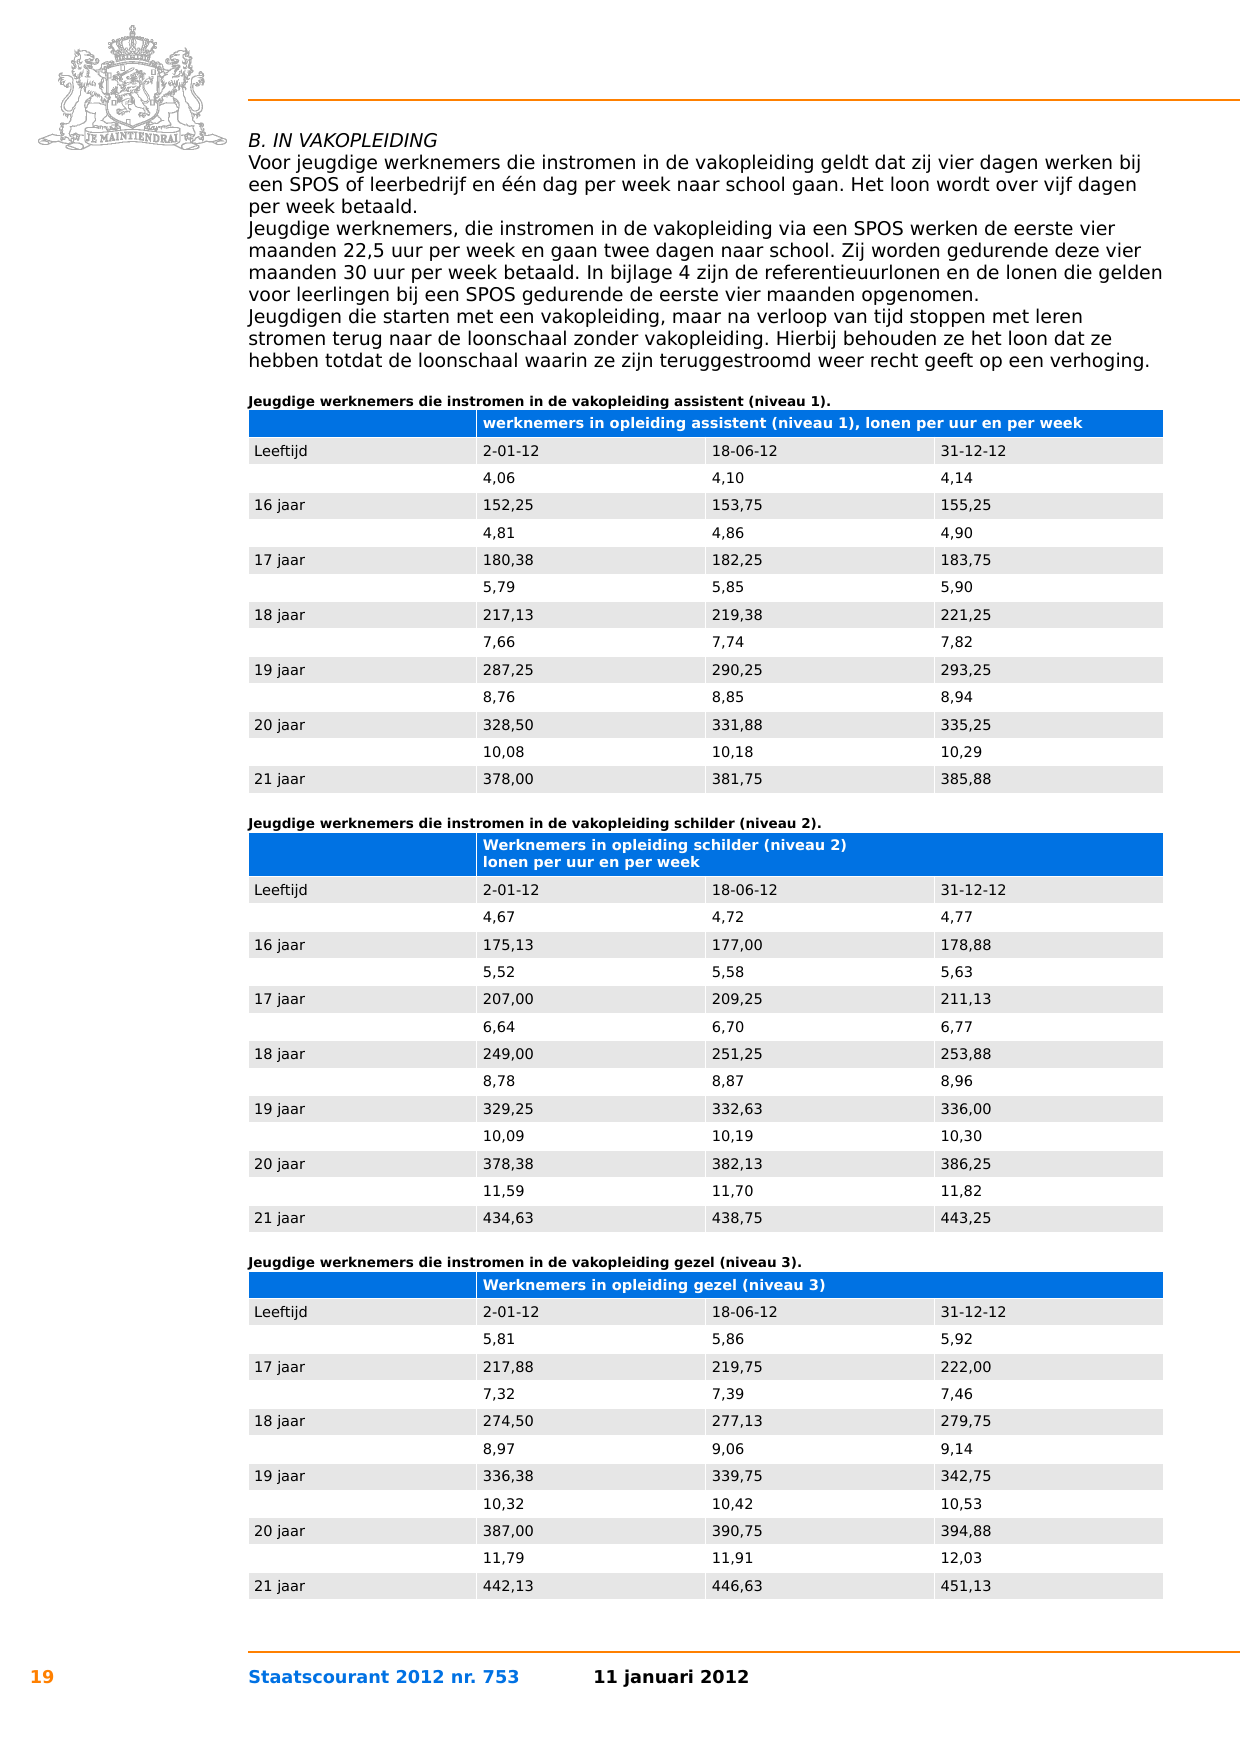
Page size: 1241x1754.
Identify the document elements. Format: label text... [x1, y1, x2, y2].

table_cell 339,75 [706, 1464, 934, 1490]
table_cell [249, 1178, 476, 1204]
table_cell 2-01-12 [477, 1299, 705, 1325]
table_cell [249, 1272, 476, 1298]
table_cell 10,42 [706, 1491, 934, 1517]
table_cell 4,06 [477, 465, 705, 491]
table_cell 293,25 [935, 657, 1163, 683]
table_cell 251,25 [706, 1041, 934, 1068]
table_cell 331,88 [706, 712, 934, 738]
table_cell 8,94 [935, 684, 1163, 711]
table_cell 4,81 [477, 520, 705, 546]
table_cell 249,00 [477, 1041, 705, 1068]
table_cell 8,85 [706, 684, 934, 711]
table_cell 152,25 [477, 493, 705, 519]
table_cell [249, 520, 476, 546]
table_cell 16 jaar [249, 932, 476, 958]
table_cell 332,63 [706, 1096, 934, 1122]
table_cell 438,75 [706, 1206, 934, 1232]
table_cell 6,64 [477, 1014, 705, 1040]
table_cell 20 jaar [249, 1151, 476, 1177]
table_cell [249, 684, 476, 711]
table_cell 19 jaar [249, 657, 476, 683]
table_cell [249, 465, 476, 491]
table_cell 4,77 [935, 904, 1163, 931]
table_cell 7,82 [935, 630, 1163, 656]
table_cell 10,30 [935, 1124, 1163, 1150]
table_cell 31-12-12 [935, 877, 1163, 903]
table_cell 155,25 [935, 493, 1163, 519]
table_cell 20 jaar [249, 1518, 476, 1544]
table_cell 219,75 [706, 1354, 934, 1380]
table_cell 10,08 [477, 739, 705, 765]
table_cell 5,63 [935, 959, 1163, 985]
table_cell [249, 833, 476, 876]
table_cell Leeftijd [249, 877, 476, 903]
table_cell 31-12-12 [935, 1299, 1163, 1325]
table_cell 175,13 [477, 932, 705, 958]
table_cell 5,52 [477, 959, 705, 985]
table_cell 5,92 [935, 1326, 1163, 1353]
table_cell 217,88 [477, 1354, 705, 1380]
table_cell 378,38 [477, 1151, 705, 1177]
table_cell 446,63 [706, 1573, 934, 1599]
table_cell 182,25 [706, 547, 934, 574]
table_cell 18-06-12 [706, 1299, 934, 1325]
table_cell 10,19 [706, 1124, 934, 1150]
table_cell 11,79 [477, 1546, 705, 1572]
table_cell 329,25 [477, 1096, 705, 1122]
table_cell 9,06 [706, 1436, 934, 1462]
table_cell 5,81 [477, 1326, 705, 1353]
table_cell [249, 1491, 476, 1517]
table_cell 221,25 [935, 602, 1163, 628]
table_cell 443,25 [935, 1206, 1163, 1232]
table_cell 10,32 [477, 1491, 705, 1517]
table_cell 20 jaar [249, 712, 476, 738]
table_cell 183,75 [935, 547, 1163, 574]
table_cell 10,53 [935, 1491, 1163, 1517]
table_cell 17 jaar [249, 1354, 476, 1380]
table_cell 178,88 [935, 932, 1163, 958]
table_cell 18-06-12 [706, 438, 934, 464]
table_cell 8,97 [477, 1436, 705, 1462]
table_cell 19 jaar [249, 1464, 476, 1490]
table_cell 10,18 [706, 739, 934, 765]
table_cell [249, 1546, 476, 1572]
table_cell 381,75 [706, 766, 934, 793]
table_cell werknemers in opleiding assistent (niveau 1), lonen per uur en per week [477, 410, 1163, 437]
table_cell 385,88 [935, 766, 1163, 793]
table_cell 290,25 [706, 657, 934, 683]
table_cell 222,00 [935, 1354, 1163, 1380]
table_cell 10,29 [935, 739, 1163, 765]
table_cell 18 jaar [249, 602, 476, 628]
table_cell [249, 739, 476, 765]
table_cell 2-01-12 [477, 438, 705, 464]
table_cell [249, 1069, 476, 1095]
table_cell 18-06-12 [706, 877, 934, 903]
table_cell 4,72 [706, 904, 934, 931]
table_cell 12,03 [935, 1546, 1163, 1572]
table_cell 336,38 [477, 1464, 705, 1490]
table_cell 209,25 [706, 986, 934, 1013]
table_cell [249, 410, 476, 437]
table_cell 5,58 [706, 959, 934, 985]
text Jeugdigen die starten met een vakopleiding, maar na verloop van tijd stoppen met leren stromen terug naar de loonschaal zonder vakopleiding. Hierbij behouden ze het loon dat ze hebben totdat de loonschaal waarin ze zijn teruggestroomd weer recht geeft op een verhoging. [248, 306, 1163, 372]
table_cell 5,79 [477, 575, 705, 601]
table_cell 7,46 [935, 1381, 1163, 1408]
table_header Jeugdige werknemers die instromen in de vakopleiding assistent (niveau 1). [248, 394, 1163, 409]
table_cell 8,76 [477, 684, 705, 711]
table_cell 177,00 [706, 932, 934, 958]
table_cell 5,85 [706, 575, 934, 601]
table_cell 4,90 [935, 520, 1163, 546]
table_cell 8,87 [706, 1069, 934, 1095]
table_cell 11,91 [706, 1546, 934, 1572]
table_cell 7,66 [477, 630, 705, 656]
table_cell 17 jaar [249, 986, 476, 1013]
table_cell 378,00 [477, 766, 705, 793]
text Jeugdige werknemers, die instromen in de vakopleiding via een SPOS werken de eerste vier maanden 22,5 uur per week en gaan twee dagen naar school. Zij worden gedurende deze vier maanden 30 uur per week betaald. In bijlage 4 zijn de referentieuurlonen en de lonen die gelden voor leerlingen bij een SPOS gedurende de eerste vier maanden opgenomen. [248, 218, 1163, 306]
table_cell [249, 1124, 476, 1150]
table_cell 219,38 [706, 602, 934, 628]
table_cell 11,70 [706, 1178, 934, 1204]
table_cell Leeftijd [249, 438, 476, 464]
table_cell Werknemers in opleiding gezel (niveau 3) [477, 1272, 1163, 1298]
table_cell 434,63 [477, 1206, 705, 1232]
text Voor jeugdige werknemers die instromen in de vakopleiding geldt dat zij vier dagen werken bij een SPOS of leerbedrijf en één dag per week naar school gaan. Het loon wordt over vijf dagen per week betaald. [248, 152, 1163, 218]
table_cell 253,88 [935, 1041, 1163, 1068]
table_cell 274,50 [477, 1409, 705, 1435]
table_cell 287,25 [477, 657, 705, 683]
table_cell 31-12-12 [935, 438, 1163, 464]
table_cell [249, 1436, 476, 1462]
table_cell 153,75 [706, 493, 934, 519]
table_cell 7,74 [706, 630, 934, 656]
table_cell 4,86 [706, 520, 934, 546]
table_header Jeugdige werknemers die instromen in de vakopleiding schilder (niveau 2). [248, 816, 1163, 831]
table_cell 335,25 [935, 712, 1163, 738]
table_cell 342,75 [935, 1464, 1163, 1490]
table_cell 451,13 [935, 1573, 1163, 1599]
table_cell 21 jaar [249, 766, 476, 793]
table_cell Werknemers in opleiding schilder (niveau 2) lonen per uur en per week [477, 833, 1163, 876]
table_cell 5,90 [935, 575, 1163, 601]
table_cell 2-01-12 [477, 877, 705, 903]
table_cell 7,32 [477, 1381, 705, 1408]
table_cell Leeftijd [249, 1299, 476, 1325]
table_cell 4,14 [935, 465, 1163, 491]
table_cell 279,75 [935, 1409, 1163, 1435]
table_cell 5,86 [706, 1326, 934, 1353]
table_cell 328,50 [477, 712, 705, 738]
table_cell 7,39 [706, 1381, 934, 1408]
table_cell [249, 959, 476, 985]
table_cell 180,38 [477, 547, 705, 574]
table_cell 8,96 [935, 1069, 1163, 1095]
table_cell 382,13 [706, 1151, 934, 1177]
table_cell 16 jaar [249, 493, 476, 519]
table_cell 390,75 [706, 1518, 934, 1544]
subtitle B. IN VAKOPLEIDING [248, 130, 1163, 152]
table_cell 207,00 [477, 986, 705, 1013]
table_cell 442,13 [477, 1573, 705, 1599]
table_cell 11,59 [477, 1178, 705, 1204]
table_cell 6,70 [706, 1014, 934, 1040]
table_cell 17 jaar [249, 547, 476, 574]
table_cell 336,00 [935, 1096, 1163, 1122]
table_cell 8,78 [477, 1069, 705, 1095]
table_cell 386,25 [935, 1151, 1163, 1177]
table_cell 19 jaar [249, 1096, 476, 1122]
table_cell [249, 630, 476, 656]
table_cell 21 jaar [249, 1573, 476, 1599]
table_cell 394,88 [935, 1518, 1163, 1544]
table_cell [249, 1326, 476, 1353]
table_header Jeugdige werknemers die instromen in de vakopleiding gezel (niveau 3). [248, 1255, 1163, 1271]
table_cell 217,13 [477, 602, 705, 628]
table_cell 4,10 [706, 465, 934, 491]
table_cell 211,13 [935, 986, 1163, 1013]
table_cell [249, 1381, 476, 1408]
table_cell 4,67 [477, 904, 705, 931]
table_cell 11,82 [935, 1178, 1163, 1204]
table_cell [249, 575, 476, 601]
table_cell [249, 1014, 476, 1040]
table_cell 387,00 [477, 1518, 705, 1544]
table_cell 10,09 [477, 1124, 705, 1150]
table_cell 18 jaar [249, 1409, 476, 1435]
table_cell 9,14 [935, 1436, 1163, 1462]
table_cell 277,13 [706, 1409, 934, 1435]
table_cell [249, 904, 476, 931]
table_cell 21 jaar [249, 1206, 476, 1232]
table_cell 6,77 [935, 1014, 1163, 1040]
table_cell 18 jaar [249, 1041, 476, 1068]
picture [38, 25, 227, 150]
